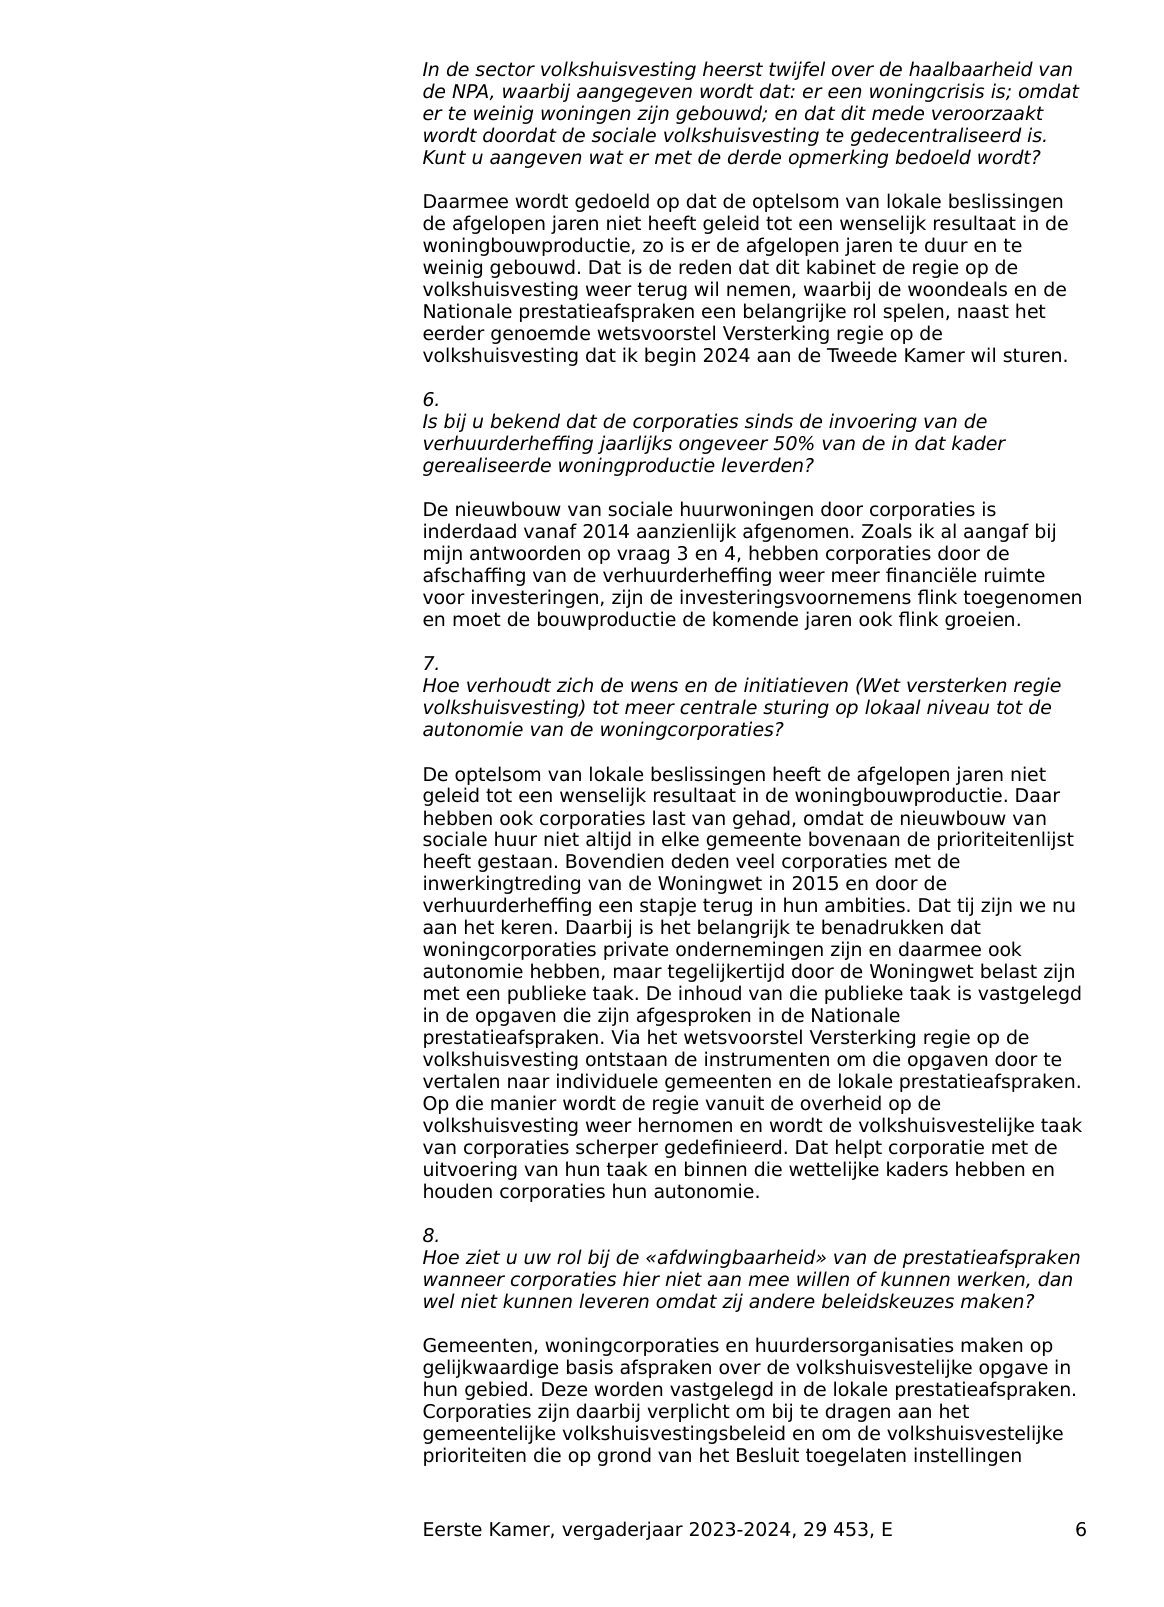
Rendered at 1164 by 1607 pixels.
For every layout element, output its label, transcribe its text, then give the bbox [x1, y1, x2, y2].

text De optelsom van lokale beslissingen heeft de afgelopen jaren niet geleid tot een wenselijk resultaat in de woningbouwproductie. Daar hebben ook corporaties last van gehad, omdat de nieuwbouw van sociale huur niet altijd in elke gemeente bovenaan de prioriteitenlijst heeft gestaan. Bovendien deden veel corporaties met de inwerkingtreding van de Woningwet in 2015 en door de verhuurderheffing een stapje terug in hun ambities. Dat tij zijn we nu aan het keren. Daarbij is het belangrijk te benadrukken dat woningcorporaties private ondernemingen zijn en daarmee ook autonomie hebben, maar tegelijkertijd door de Woningwet belast zijn met een publieke taak. De inhoud van die publieke taak is vastgelegd in de opgaven die zijn afgesproken in de Nationale prestatieafspraken. Via het wetsvoorstel Versterking regie op de volkshuisvesting ontstaan de instrumenten om die opgaven door te vertalen naar individuele gemeenten en de lokale prestatieafspraken. Op die manier wordt de regie vanuit de overheid op de volkshuisvesting weer hernomen en wordt de volkshuisvestelijke taak van corporaties scherper gedefinieerd. Dat helpt corporatie met de uitvoering van hun taak en binnen die wettelijke kaders hebben en houden corporaties hun autonomie. [422, 763, 1087, 1203]
text 8. [422, 1225, 1087, 1247]
text In de sector volkshuisvesting heerst twijfel over de haalbaarheid van de NPA, waarbij aangegeven wordt dat: er een woningcrisis is; omdat er te weinig woningen zijn gebouwd; en dat dit mede veroorzaakt wordt doordat de sociale volkshuisvesting te gedecentraliseerd is. Kunt u aangeven wat er met de derde opmerking bedoeld wordt? [422, 59, 1087, 169]
text Daarmee wordt gedoeld op dat de optelsom van lokale beslissingen de afgelopen jaren niet heeft geleid tot een wenselijk resultaat in de woningbouwproductie, zo is er de afgelopen jaren te duur en te weinig gebouwd. Dat is de reden dat dit kabinet de regie op de volkshuisvesting weer terug wil nemen, waarbij de woondeals en de Nationale prestatieafspraken een belangrijke rol spelen, naast het eerder genoemde wetsvoorstel Versterking regie op de volkshuisvesting dat ik begin 2024 aan de Tweede Kamer wil sturen. [422, 191, 1087, 367]
text 6. [422, 389, 1087, 411]
text Hoe verhoudt zich de wens en de initiatieven (Wet versterken regie volkshuisvesting) tot meer centrale sturing op lokaal niveau tot de autonomie van de woningcorporaties? [422, 675, 1087, 741]
text Gemeenten, woningcorporaties en huurdersorganisaties maken op gelijkwaardige basis afspraken over de volkshuisvestelijke opgave in hun gebied. Deze worden vastgelegd in de lokale prestatieafspraken. Corporaties zijn daarbij verplicht om bij te dragen aan het gemeentelijke volkshuisvestingsbeleid en om de volkshuisvestelijke prioriteiten die op grond van het Besluit toegelaten instellingen [422, 1335, 1087, 1467]
text Hoe ziet u uw rol bij de «afdwingbaarheid» van de prestatieafspraken wanneer corporaties hier niet aan mee willen of kunnen werken, dan wel niet kunnen leveren omdat zij andere beleidskeuzes maken? [422, 1247, 1087, 1313]
text 7. [422, 653, 1087, 675]
text Is bij u bekend dat de corporaties sinds de invoering van de verhuurderheffing jaarlijks ongeveer 50% van de in dat kader gerealiseerde woningproductie leverden? [422, 411, 1087, 477]
text De nieuwbouw van sociale huurwoningen door corporaties is inderdaad vanaf 2014 aanzienlijk afgenomen. Zoals ik al aangaf bij mijn antwoorden op vraag 3 en 4, hebben corporaties door de afschaffing van de verhuurderheffing weer meer financiële ruimte voor investeringen, zijn de investeringsvoornemens flink toegenomen en moet de bouwproductie de komende jaren ook flink groeien. [422, 499, 1087, 631]
